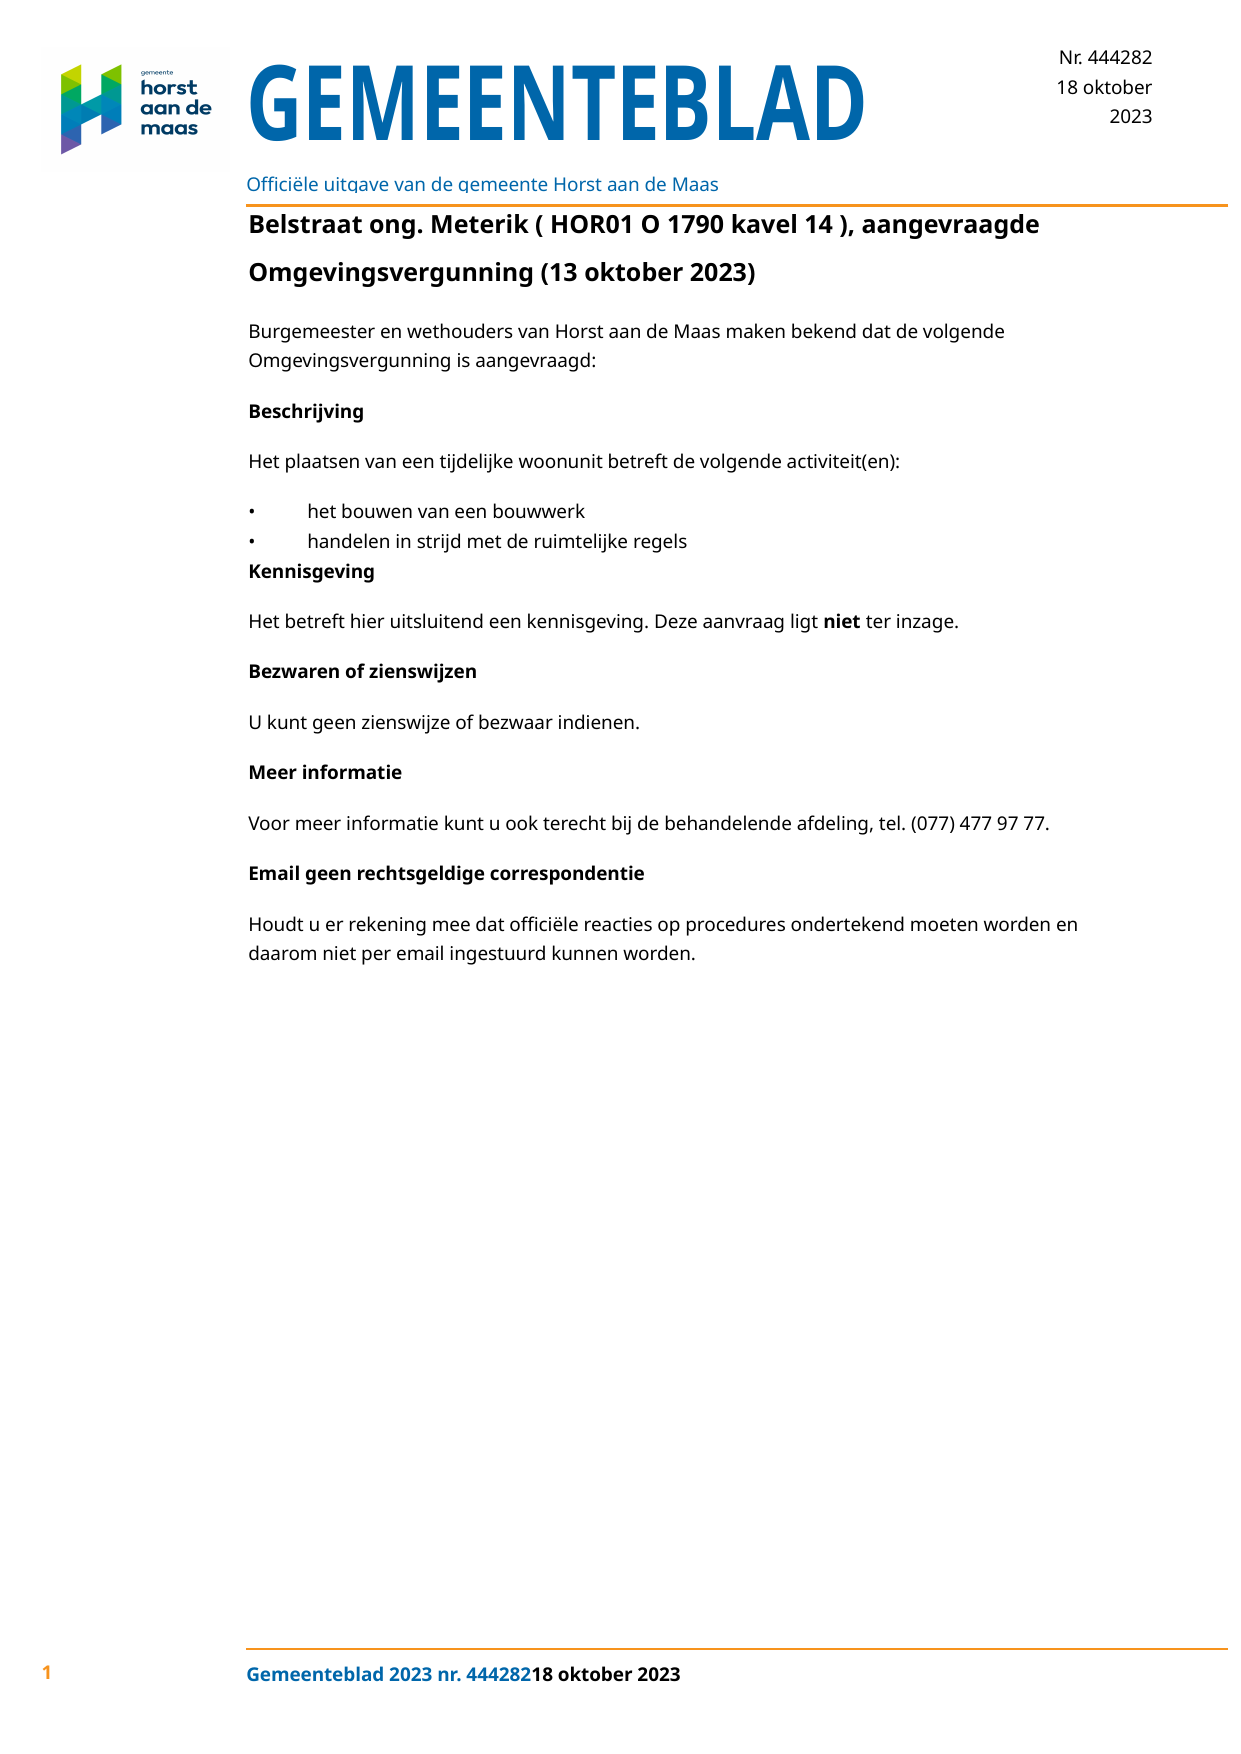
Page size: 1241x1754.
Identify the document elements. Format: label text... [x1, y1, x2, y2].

text Email geen rechtsgeldige correspondentie [248, 860, 1152, 886]
text Het betreft hier uitsluitend een kennisgeving. Deze aanvraag ligt niet ter inzage. [248, 608, 1152, 634]
text Meer informatie [248, 759, 1152, 785]
text Voor meer informatie kunt u ook terecht bij de behandelende afdeling, tel. (077) 477 97 77. [248, 810, 1152, 836]
picture [41, 47, 231, 172]
text Het plaatsen van een tijdelijke woonunit betreft de volgende activiteit(en): [248, 448, 1152, 474]
list het bouwen van een bouwwerk [248, 499, 1152, 524]
text Kennisgeving [248, 558, 1152, 584]
text Beschrijving [248, 398, 1152, 424]
text Houdt u er rekening mee dat officiële reacties op procedures ondertekend moeten worden en daarom niet per email ingestuurd kunnen worden. [248, 911, 1152, 966]
text Bezwaren of zienswijzen [248, 659, 1152, 684]
text Belstraat ong. Meterik ( HOR01 O 1790 kavel 14 ), aangevraagde Omgevingsvergunning (13 oktober 2023) [248, 207, 1152, 288]
list handelen in strijd met de ruimtelijke regels [248, 528, 1152, 554]
text Burgemeester en wethouders van Horst aan de Maas maken bekend dat de volgende Omgevingsvergunning is aangevraagd: [248, 318, 1152, 373]
text U kunt geen zienswijze of bezwaar indienen. [248, 709, 1152, 735]
